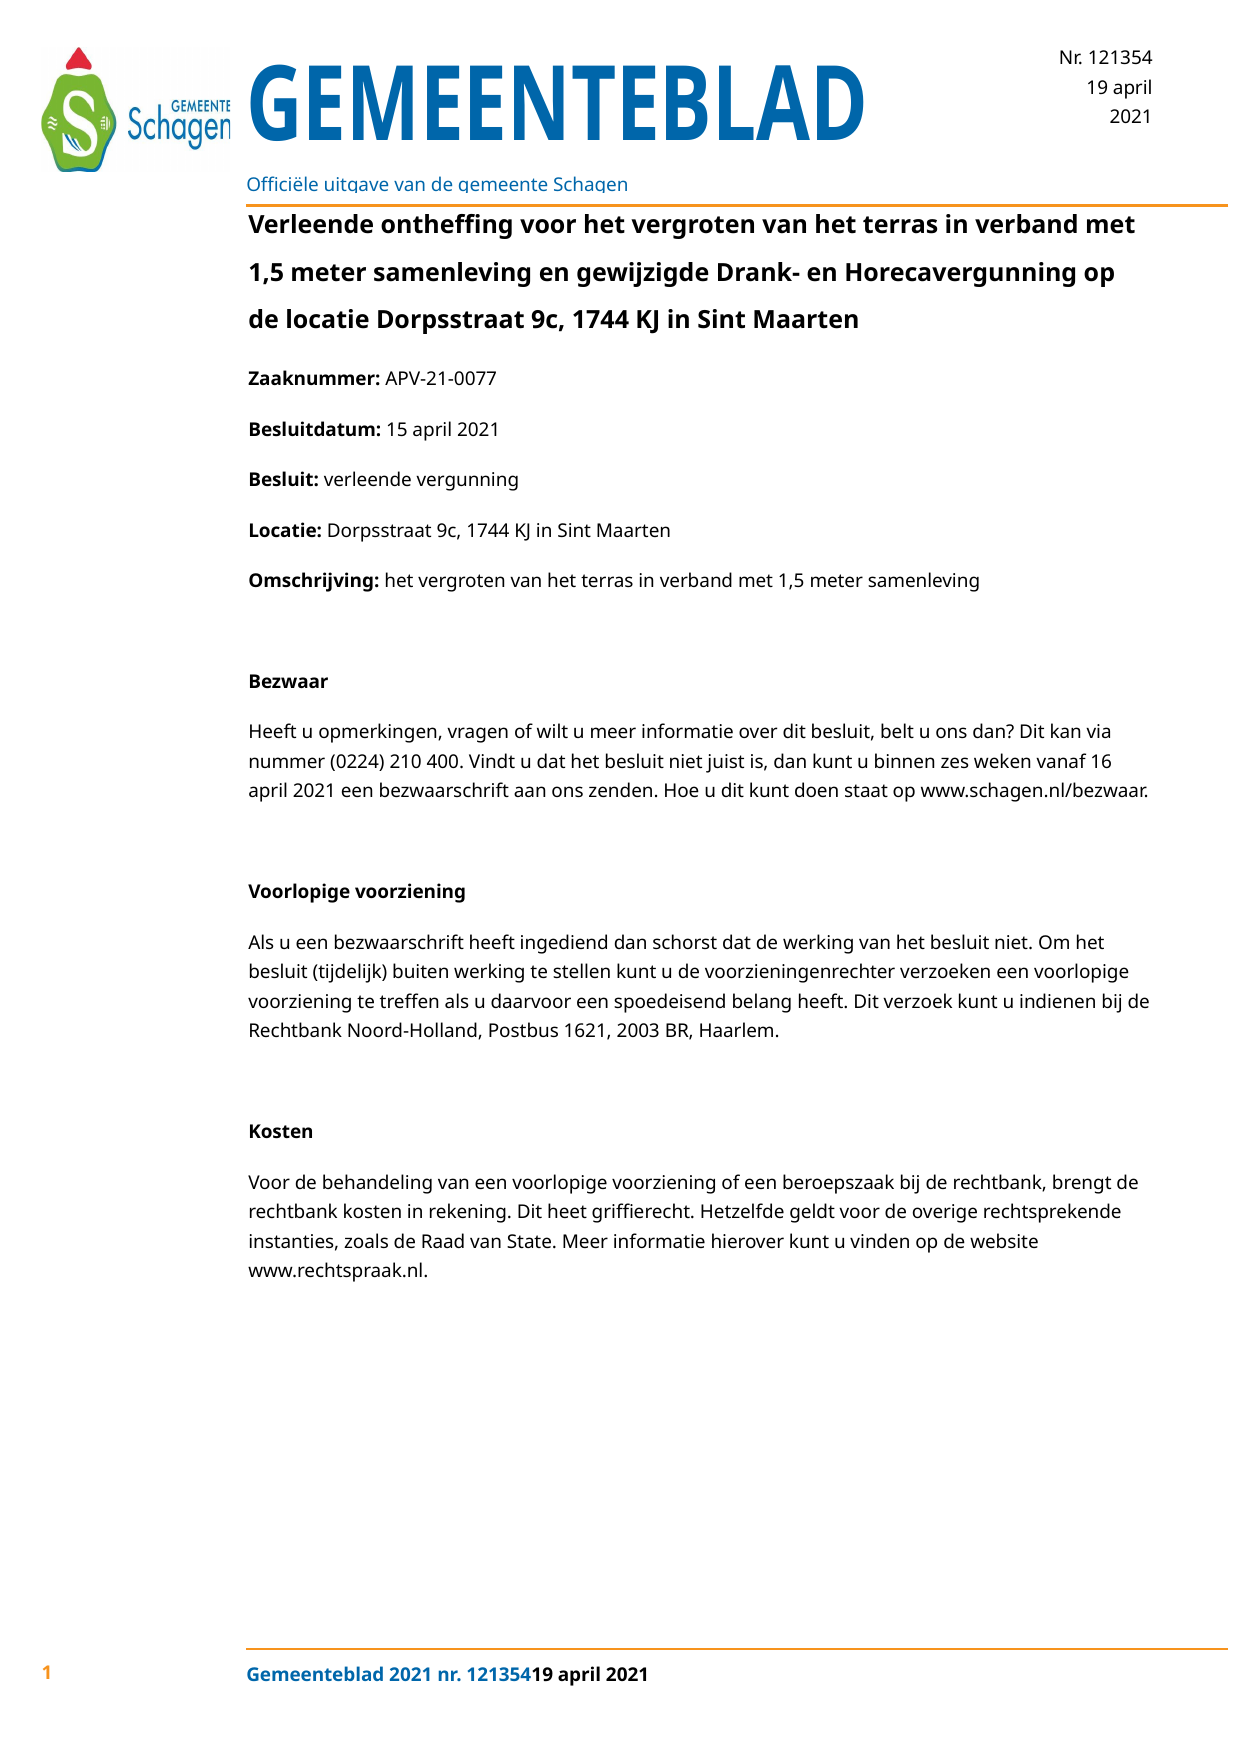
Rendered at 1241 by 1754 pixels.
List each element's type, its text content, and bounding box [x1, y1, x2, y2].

text Als u een bezwaarschrift heeft ingediend dan schorst dat de werking van het besluit niet. Om het besluit (tijdelijk) buiten werking te stellen kunt u de voorzieningenrechter verzoeken een voorlopige voorziening te treffen als u daarvoor een spoedeisend belang heeft. Dit verzoek kunt u indienen bij de Rechtbank Noord-Holland, Postbus 1621, 2003 BR, Haarlem. [248, 929, 1152, 1043]
text Besluitdatum: 15 april 2021 [248, 416, 1152, 442]
text Voor de behandeling van een voorlopige voorziening of een beroepszaak bij de rechtbank, brengt de rechtbank kosten in rekening. Dit heet griffierecht. Hetzelfde geldt voor de overige rechtsprekende instanties, zoals de Raad van State. Meer informatie hierover kunt u vinden op de website www.rechtspraak.nl. [248, 1169, 1152, 1283]
text Omschrijving: het vergroten van het terras in verband met 1,5 meter samenleving [248, 567, 1152, 593]
text Heeft u opmerkingen, vragen of wilt u meer informatie over dit besluit, belt u ons dan? Dit kan via nummer (0224) 210 400. Vindt u dat het besluit niet juist is, dan kunt u binnen zes weken vanaf 16 april 2021 een bezwaarschrift aan ons zenden. Hoe u dit kunt doen staat op www.schagen.nl/bezwaar. [248, 718, 1152, 803]
text Kosten [248, 1118, 1152, 1144]
text Verleende ontheffing voor het vergroten van het terras in verband met 1,5 meter samenleving en gewijzigde Drank- en Horecavergunning op de locatie Dorpsstraat 9c, 1744 KJ in Sint Maarten [248, 207, 1152, 336]
text Bezwaar [248, 668, 1152, 694]
picture [41, 47, 231, 172]
text Besluit: verleende vergunning [248, 466, 1152, 492]
text Locatie: Dorpsstraat 9c, 1744 KJ in Sint Maarten [248, 517, 1152, 542]
text Voorlopige voorziening [248, 878, 1152, 904]
text Zaaknummer: APV-21-0077 [248, 366, 1152, 391]
